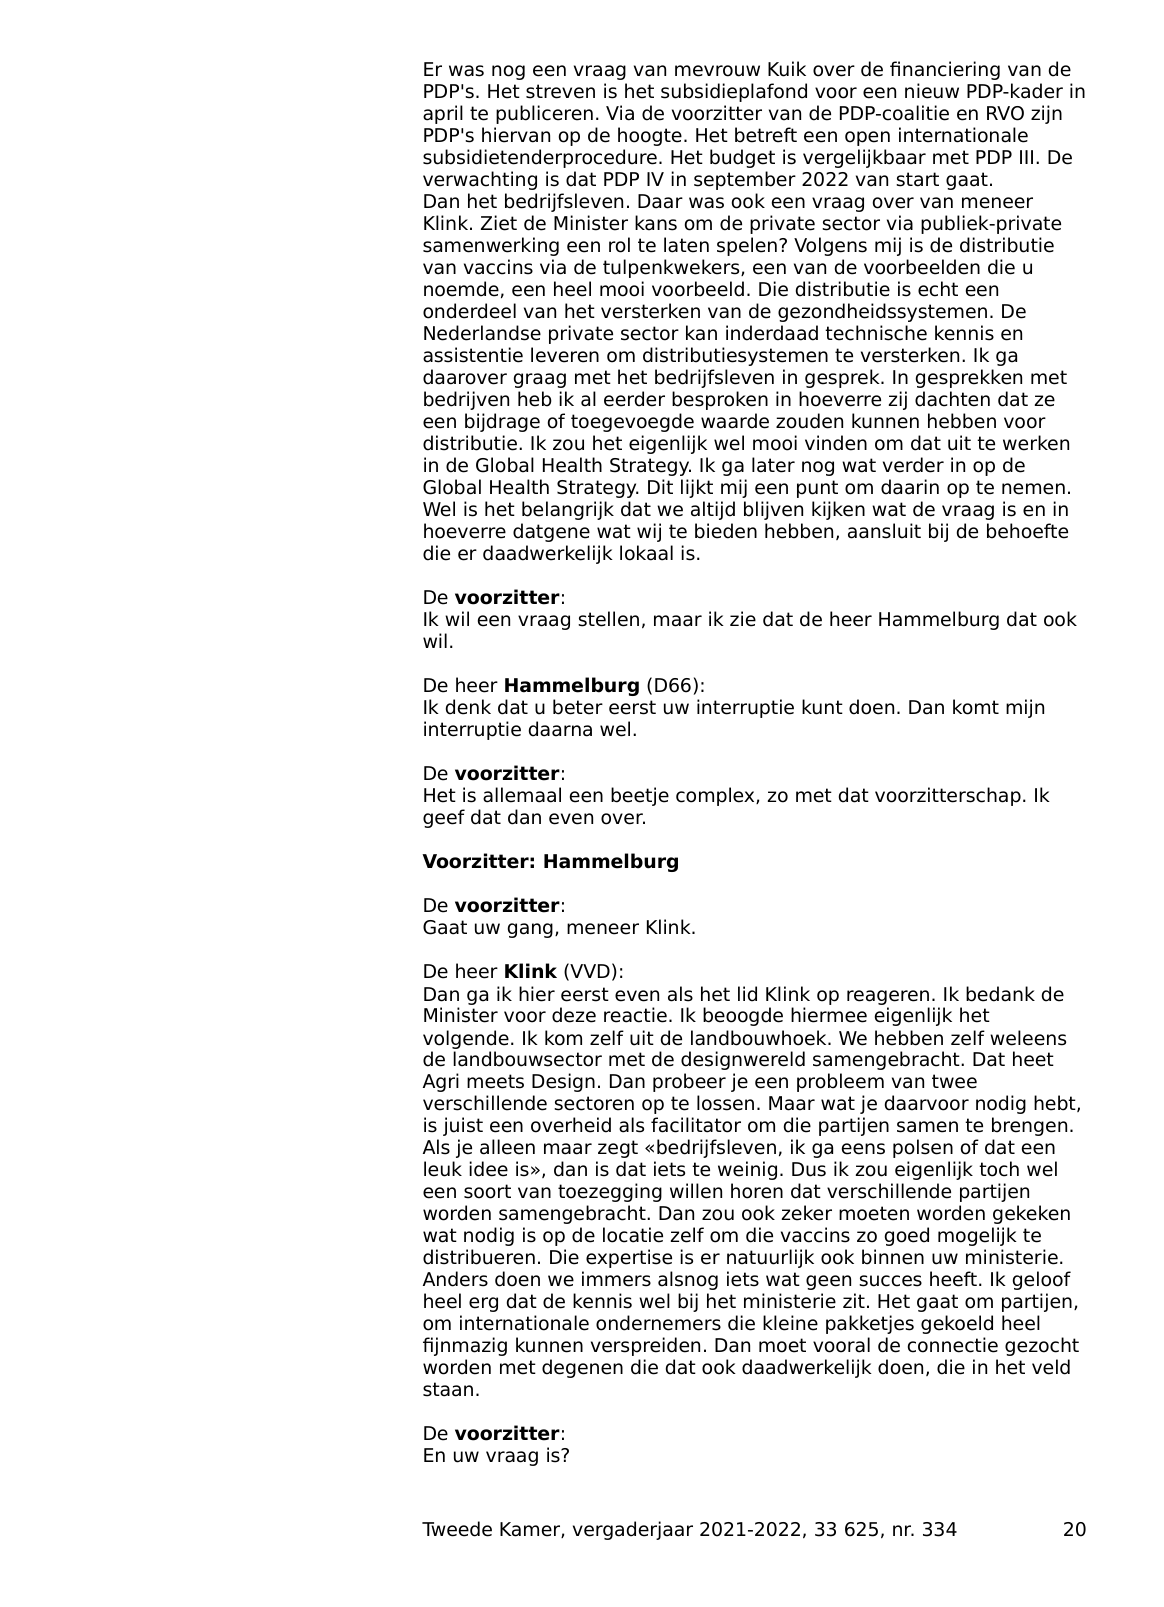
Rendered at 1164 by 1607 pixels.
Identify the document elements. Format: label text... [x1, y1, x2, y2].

text De heer Klink (VVD): [422, 961, 1087, 983]
text Dan het bedrijfsleven. Daar was ook een vraag over van meneer Klink. Ziet de Minister kans om de private sector via publiek-private samenwerking een rol te laten spelen? Volgens mij is de distributie van vaccins via de tulpenkwekers, een van de voorbeelden die u noemde, een heel mooi voorbeeld. Die distributie is echt een onderdeel van het versterken van de gezondheidssystemen. De Nederlandse private sector kan inderdaad technische kennis en assistentie leveren om distributiesystemen te versterken. Ik ga daarover graag met het bedrijfsleven in gesprek. In gesprekken met bedrijven heb ik al eerder besproken in hoeverre zij dachten dat ze een bijdrage of toegevoegde waarde zouden kunnen hebben voor distributie. Ik zou het eigenlijk wel mooi vinden om dat uit te werken in de Global Health Strategy. Ik ga later nog wat verder in op de Global Health Strategy. Dit lijkt mij een punt om daarin op te nemen. Wel is het belangrijk dat we altijd blijven kijken wat de vraag is en in hoeverre datgene wat wij te bieden hebben, aansluit bij de behoefte die er daadwerkelijk lokaal is. [422, 191, 1087, 564]
text Er was nog een vraag van mevrouw Kuik over de financiering van de PDP's. Het streven is het subsidieplafond voor een nieuw PDP-kader in april te publiceren. Via de voorzitter van de PDP-coalitie en RVO zijn PDP's hiervan op de hoogte. Het betreft een open internationale subsidietenderprocedure. Het budget is vergelijkbaar met PDP III. De verwachting is dat PDP IV in september 2022 van start gaat. [422, 59, 1087, 191]
text Ik denk dat u beter eerst uw interruptie kunt doen. Dan komt mijn interruptie daarna wel. [422, 697, 1087, 741]
text En uw vraag is? [422, 1445, 1087, 1467]
text Ik wil een vraag stellen, maar ik zie dat de heer Hammelburg dat ook wil. [422, 609, 1087, 653]
text Dan ga ik hier eerst even als het lid Klink op reageren. Ik bedank de Minister voor deze reactie. Ik beoogde hiermee eigenlijk het volgende. Ik kom zelf uit de landbouwhoek. We hebben zelf weleens de landbouwsector met de designwereld samengebracht. Dat heet Agri meets Design. Dan probeer je een probleem van twee verschillende sectoren op te lossen. Maar wat je daarvoor nodig hebt, is juist een overheid als facilitator om die partijen samen te brengen. Als je alleen maar zegt «bedrijfsleven, ik ga eens polsen of dat een leuk idee is», dan is dat iets te weinig. Dus ik zou eigenlijk toch wel een soort van toezegging willen horen dat verschillende partijen worden samengebracht. Dan zou ook zeker moeten worden gekeken wat nodig is op de locatie zelf om die vaccins zo goed mogelijk te distribueren. Die expertise is er natuurlijk ook binnen uw ministerie. Anders doen we immers alsnog iets wat geen succes heeft. Ik geloof heel erg dat de kennis wel bij het ministerie zit. Het gaat om partijen, om internationale ondernemers die kleine pakketjes gekoeld heel fijnmazig kunnen verspreiden. Dan moet vooral de connectie gezocht worden met degenen die dat ook daadwerkelijk doen, die in het veld staan. [422, 983, 1087, 1401]
subtitle Voorzitter: Hammelburg [422, 851, 1087, 873]
text De voorzitter: [422, 1423, 1087, 1445]
text Gaat uw gang, meneer Klink. [422, 917, 1087, 939]
text Het is allemaal een beetje complex, zo met dat voorzitterschap. Ik geef dat dan even over. [422, 785, 1087, 829]
text De voorzitter: [422, 895, 1087, 917]
text De voorzitter: [422, 763, 1087, 785]
text De heer Hammelburg (D66): [422, 675, 1087, 697]
text De voorzitter: [422, 587, 1087, 609]
